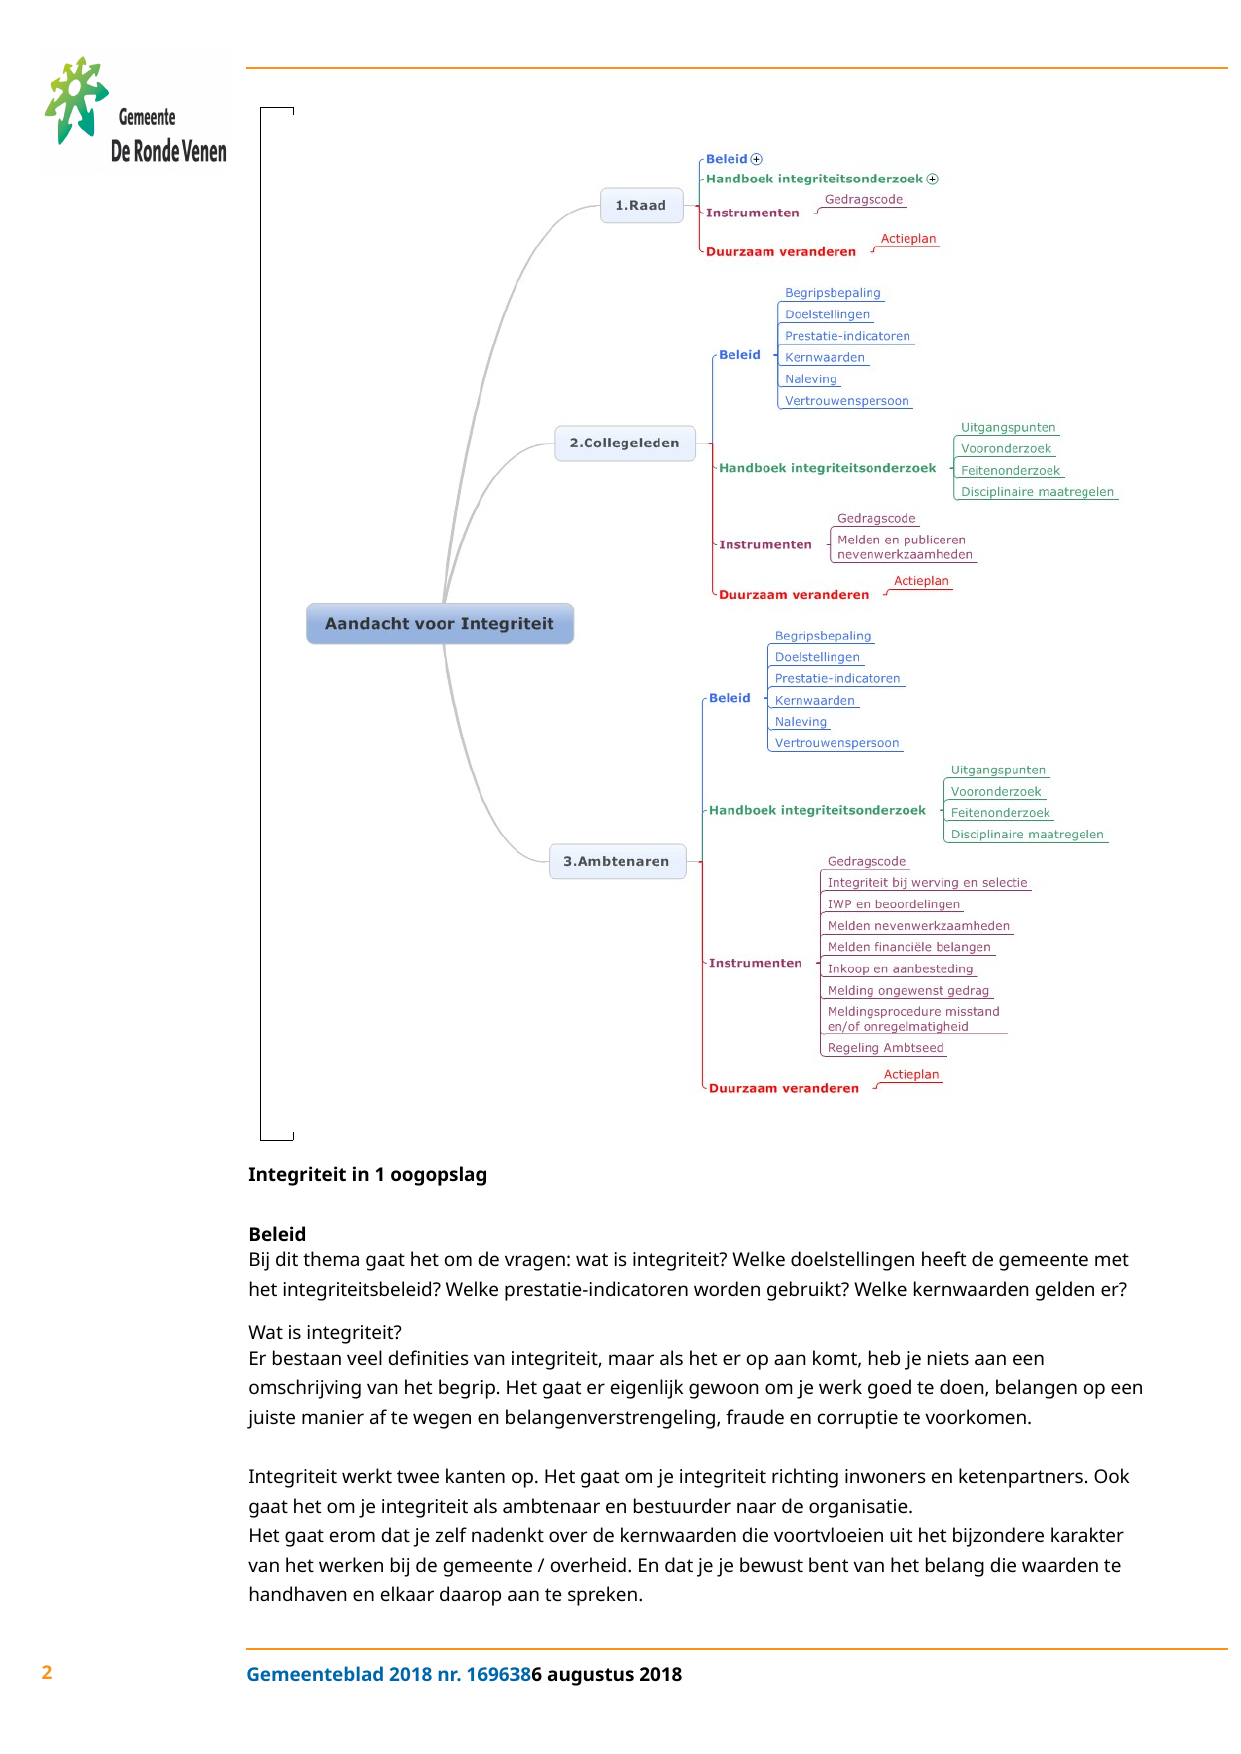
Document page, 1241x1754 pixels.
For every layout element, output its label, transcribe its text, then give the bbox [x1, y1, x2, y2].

text Er bestaan veel definities van integriteit, maar als het er op aan komt, heb je niets aan een omschrijving van het begrip. Het gaat er eigenlijk gewoon om je werk goed te doen, belangen op een juiste manier af te wegen en belangenverstrengeling, fraude en corruptie te voorkomen. [248, 1345, 1152, 1430]
picture [41, 47, 231, 172]
picture [268, 115, 1155, 1132]
text Bij dit thema gaat het om de vragen: wat is integriteit? Welke doelstellingen heeft de gemeente met het integriteitsbeleid? Welke prestatie-indicatoren worden gebruikt? Welke kernwaarden gelden er? [248, 1247, 1152, 1302]
text Integriteit werkt twee kanten op. Het gaat om je integriteit richting inwoners en ketenpartners. Ook gaat het om je integriteit als ambtenaar en bestuurder naar de organisatie. [248, 1463, 1152, 1519]
text Wat is integriteit? [248, 1319, 1152, 1345]
text Het gaat erom dat je zelf nadenkt over de kernwaarden die voortvloeien uit het bijzondere karakter van het werken bij de gemeente / overheid. En dat je je bewust bent van het belang die waarden te handhaven en elkaar daarop aan te spreken. [248, 1522, 1152, 1607]
text Integriteit in 1 oogopslag [248, 1162, 1152, 1187]
text Beleid [248, 1221, 1152, 1247]
